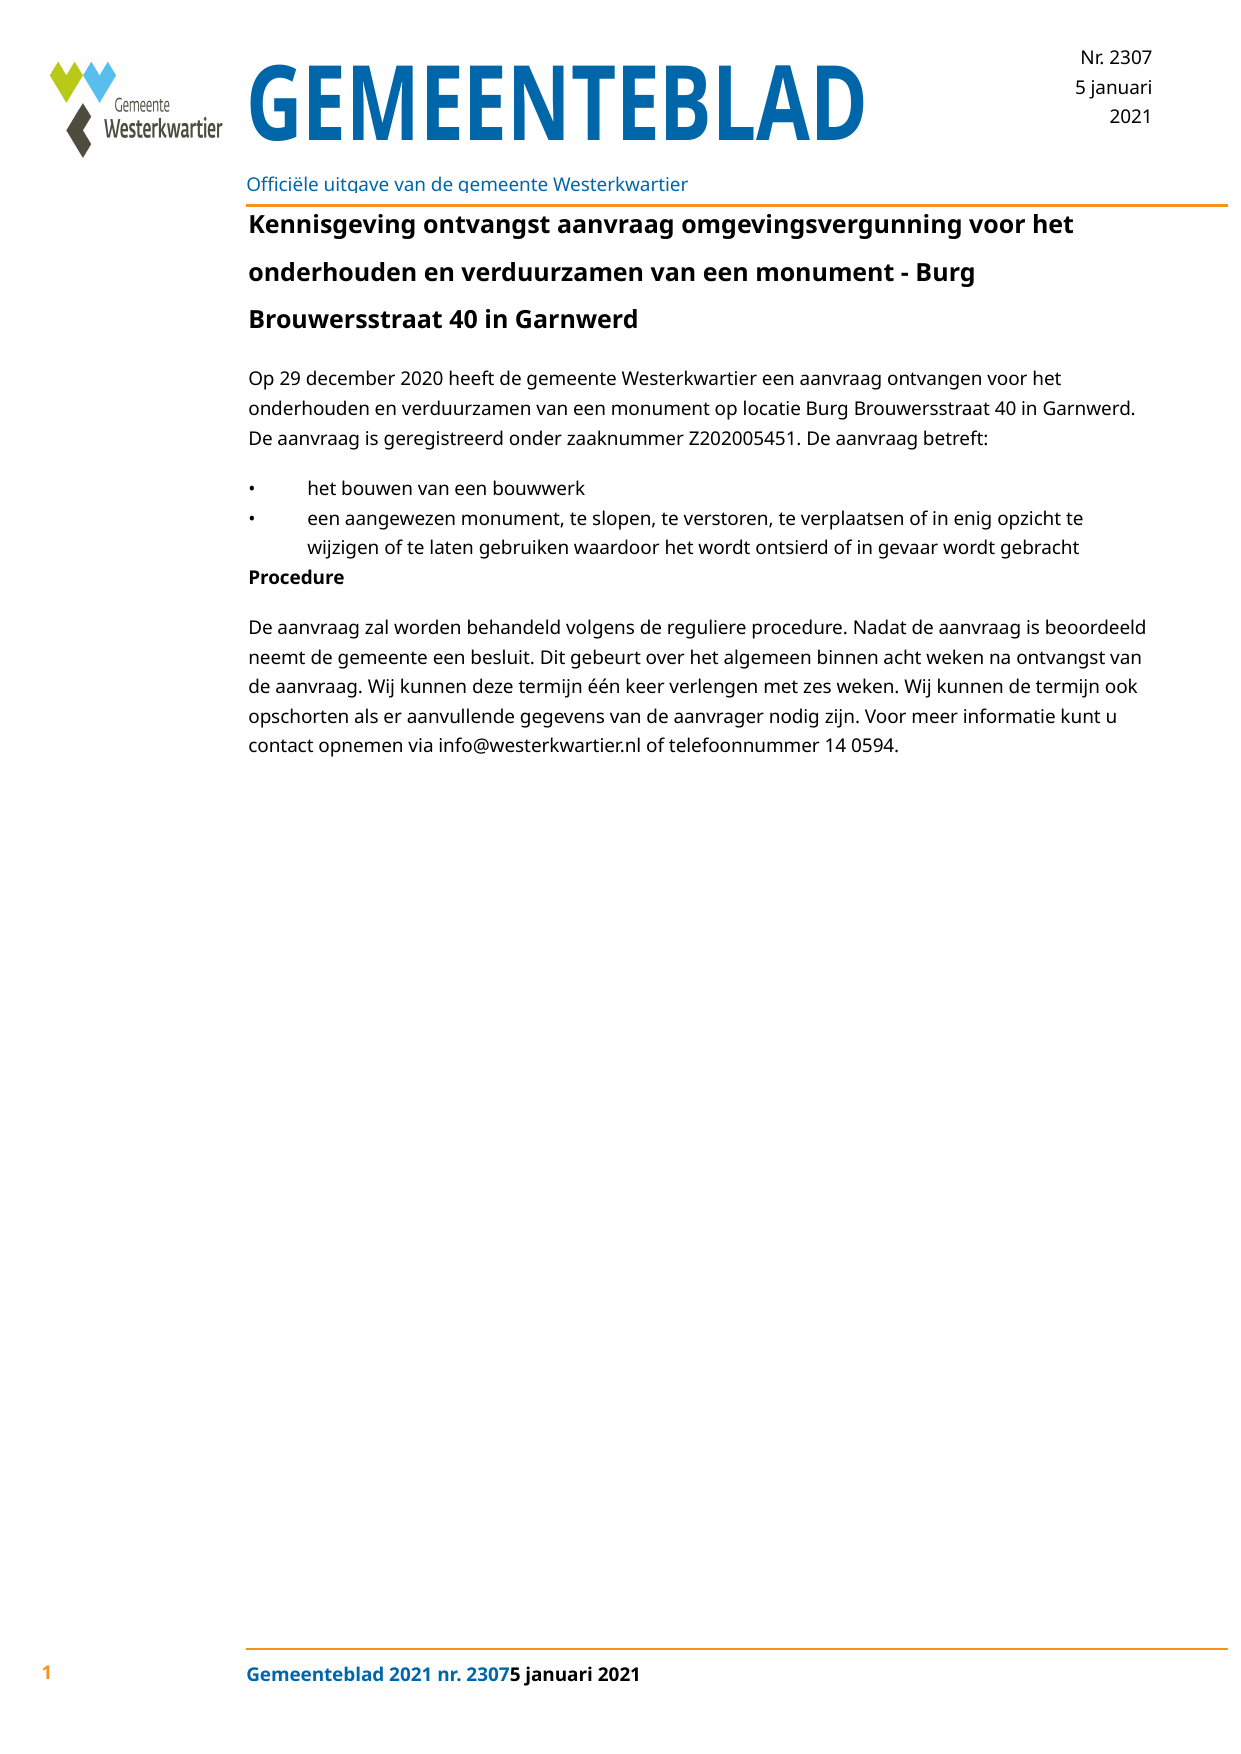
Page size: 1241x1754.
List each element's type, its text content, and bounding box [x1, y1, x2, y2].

text De aanvraag zal worden behandeld volgens de reguliere procedure. Nadat de aanvraag is beoordeeld neemt de gemeente een besluit. Dit gebeurt over het algemeen binnen acht weken na ontvangst van de aanvraag. Wij kunnen deze termijn één keer verlengen met zes weken. Wij kunnen de termijn ook opschorten als er aanvullende gegevens van de aanvrager nodig zijn. Voor meer informatie kunt u contact opnemen via info@westerkwartier.nl of telefoonnummer 14 0594. [248, 614, 1152, 758]
list het bouwen van een bouwwerk [248, 475, 1152, 501]
list een aangewezen monument, te slopen, te verstoren, te verplaatsen of in enig opzicht te wijzigen of te laten gebruiken waardoor het wordt ontsierd of in gevaar wordt gebracht [248, 505, 1152, 560]
picture [41, 47, 231, 172]
text Kennisgeving ontvangst aanvraag omgevingsvergunning voor het onderhouden en verduurzamen van een monument - Burg Brouwersstraat 40 in Garnwerd [248, 207, 1152, 336]
text Op 29 december 2020 heeft de gemeente Westerkwartier een aanvraag ontvangen voor het onderhouden en verduurzamen van een monument op locatie Burg Brouwersstraat 40 in Garnwerd. De aanvraag is geregistreerd onder zaaknummer Z202005451. De aanvraag betreft: [248, 366, 1152, 450]
text Procedure [248, 564, 1152, 589]
